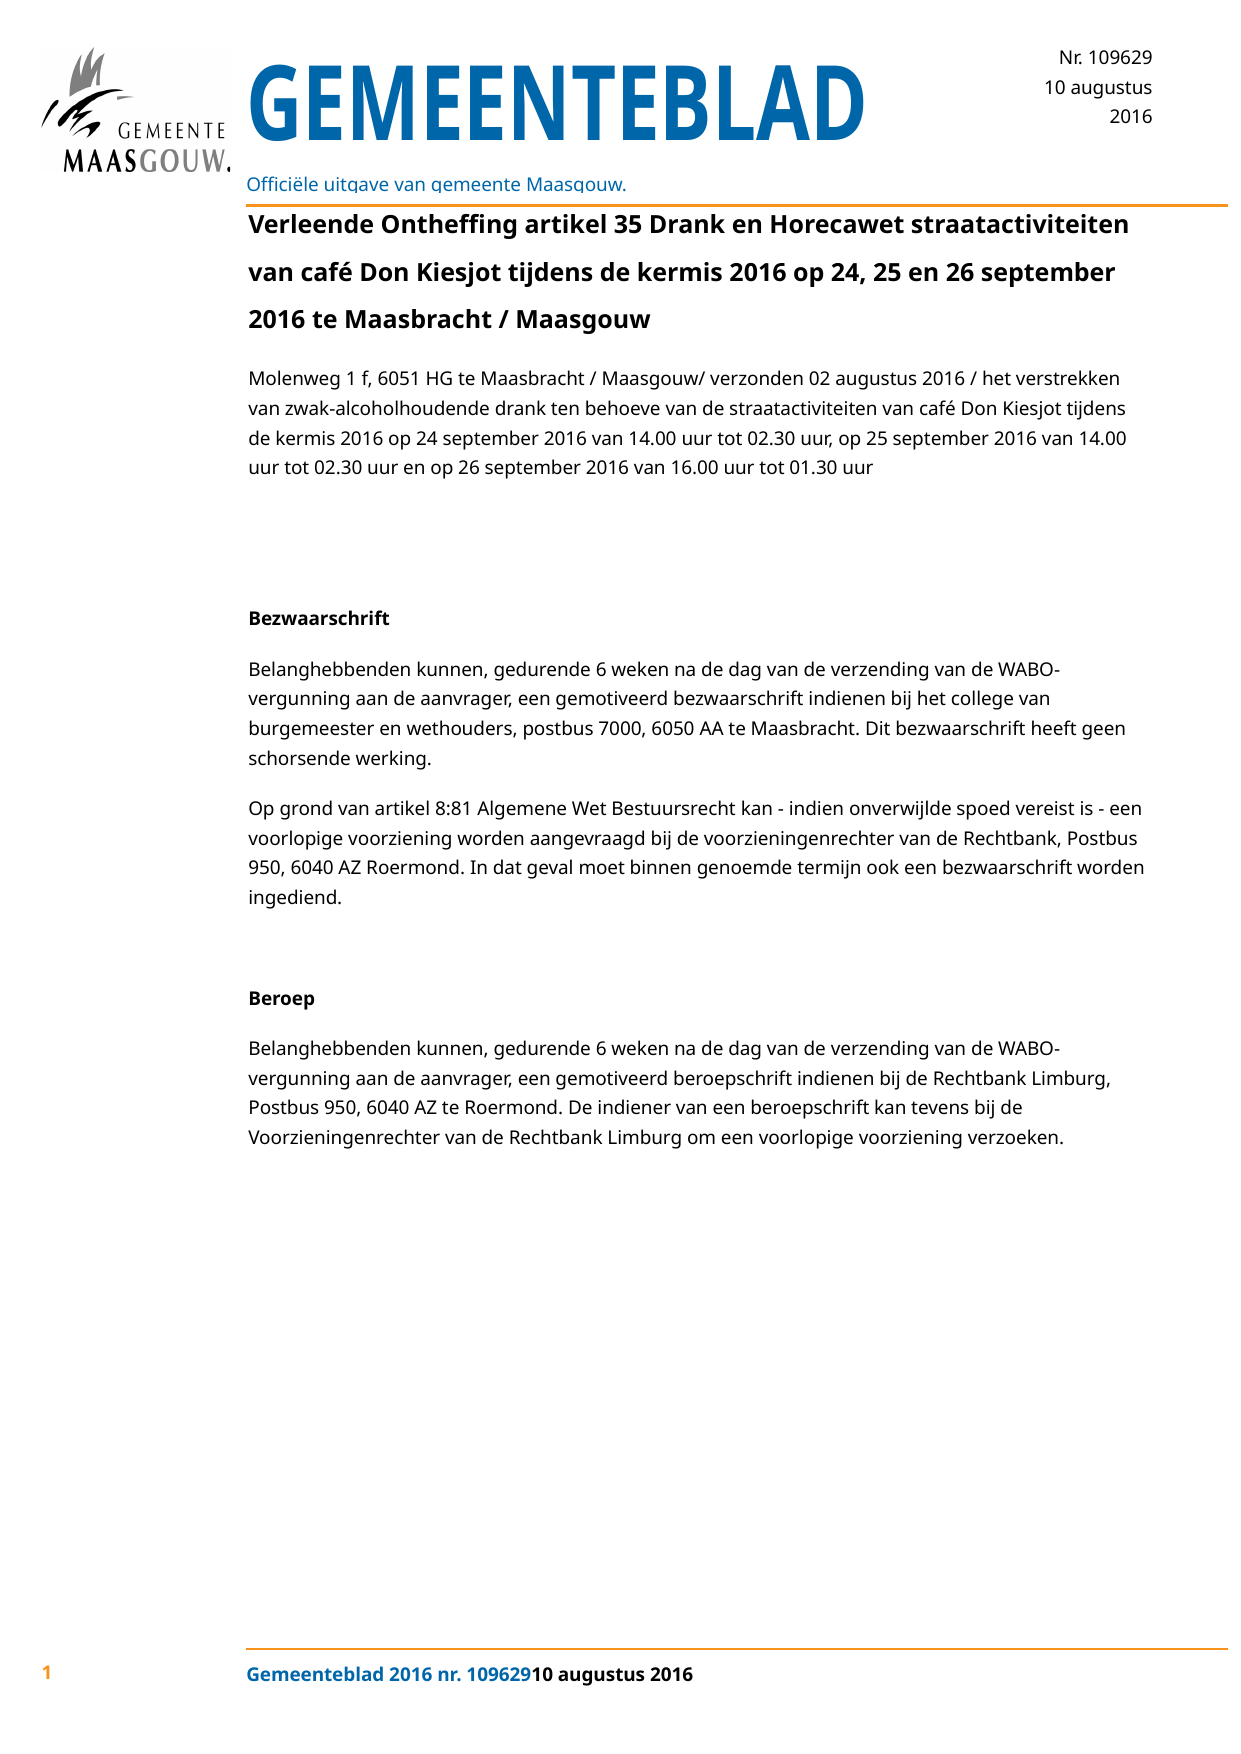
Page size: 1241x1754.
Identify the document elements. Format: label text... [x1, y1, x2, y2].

text Beroep [248, 985, 1152, 1010]
text Molenweg 1 f, 6051 HG te Maasbracht / Maasgouw/ verzonden 02 augustus 2016 / het verstrekken van zwak-alcoholhoudende drank ten behoeve van de straatactiviteiten van café Don Kiesjot tijdens de kermis 2016 op 24 september 2016 van 14.00 uur tot 02.30 uur, op 25 september 2016 van 14.00 uur tot 02.30 uur en op 26 september 2016 van 16.00 uur tot 01.30 uur [248, 366, 1152, 480]
text Belanghebbenden kunnen, gedurende 6 weken na de dag van de verzending van de WABO-vergunning aan de aanvrager, een gemotiveerd beroepschrift indienen bij de Rechtbank Limburg, Postbus 950, 6040 AZ te Roermond. De indiener van een beroepschrift kan tevens bij de Voorzieningenrechter van de Rechtbank Limburg om een voorlopige voorziening verzoeken. [248, 1035, 1152, 1149]
text Op grond van artikel 8:81 Algemene Wet Bestuursrecht kan - indien onverwijlde spoed vereist is - een voorlopige voorziening worden aangevraagd bij de voorzieningenrechter van de Rechtbank, Postbus 950, 6040 AZ Roermond. In dat geval moet binnen genoemde termijn ook een bezwaarschrift worden ingediend. [248, 795, 1152, 909]
picture [41, 47, 231, 172]
text Verleende Ontheffing artikel 35 Drank en Horecawet straatactiviteiten van café Don Kiesjot tijdens de kermis 2016 op 24, 25 en 26 september 2016 te Maasbracht / Maasgouw [248, 207, 1152, 336]
text Belanghebbenden kunnen, gedurende 6 weken na de dag van de verzending van de WABO-vergunning aan de aanvrager, een gemotiveerd bezwaarschrift indienen bij het college van burgemeester en wethouders, postbus 7000, 6050 AA te Maasbracht. Dit bezwaarschrift heeft geen schorsende werking. [248, 656, 1152, 770]
text Bezwaarschrift [248, 606, 1152, 631]
